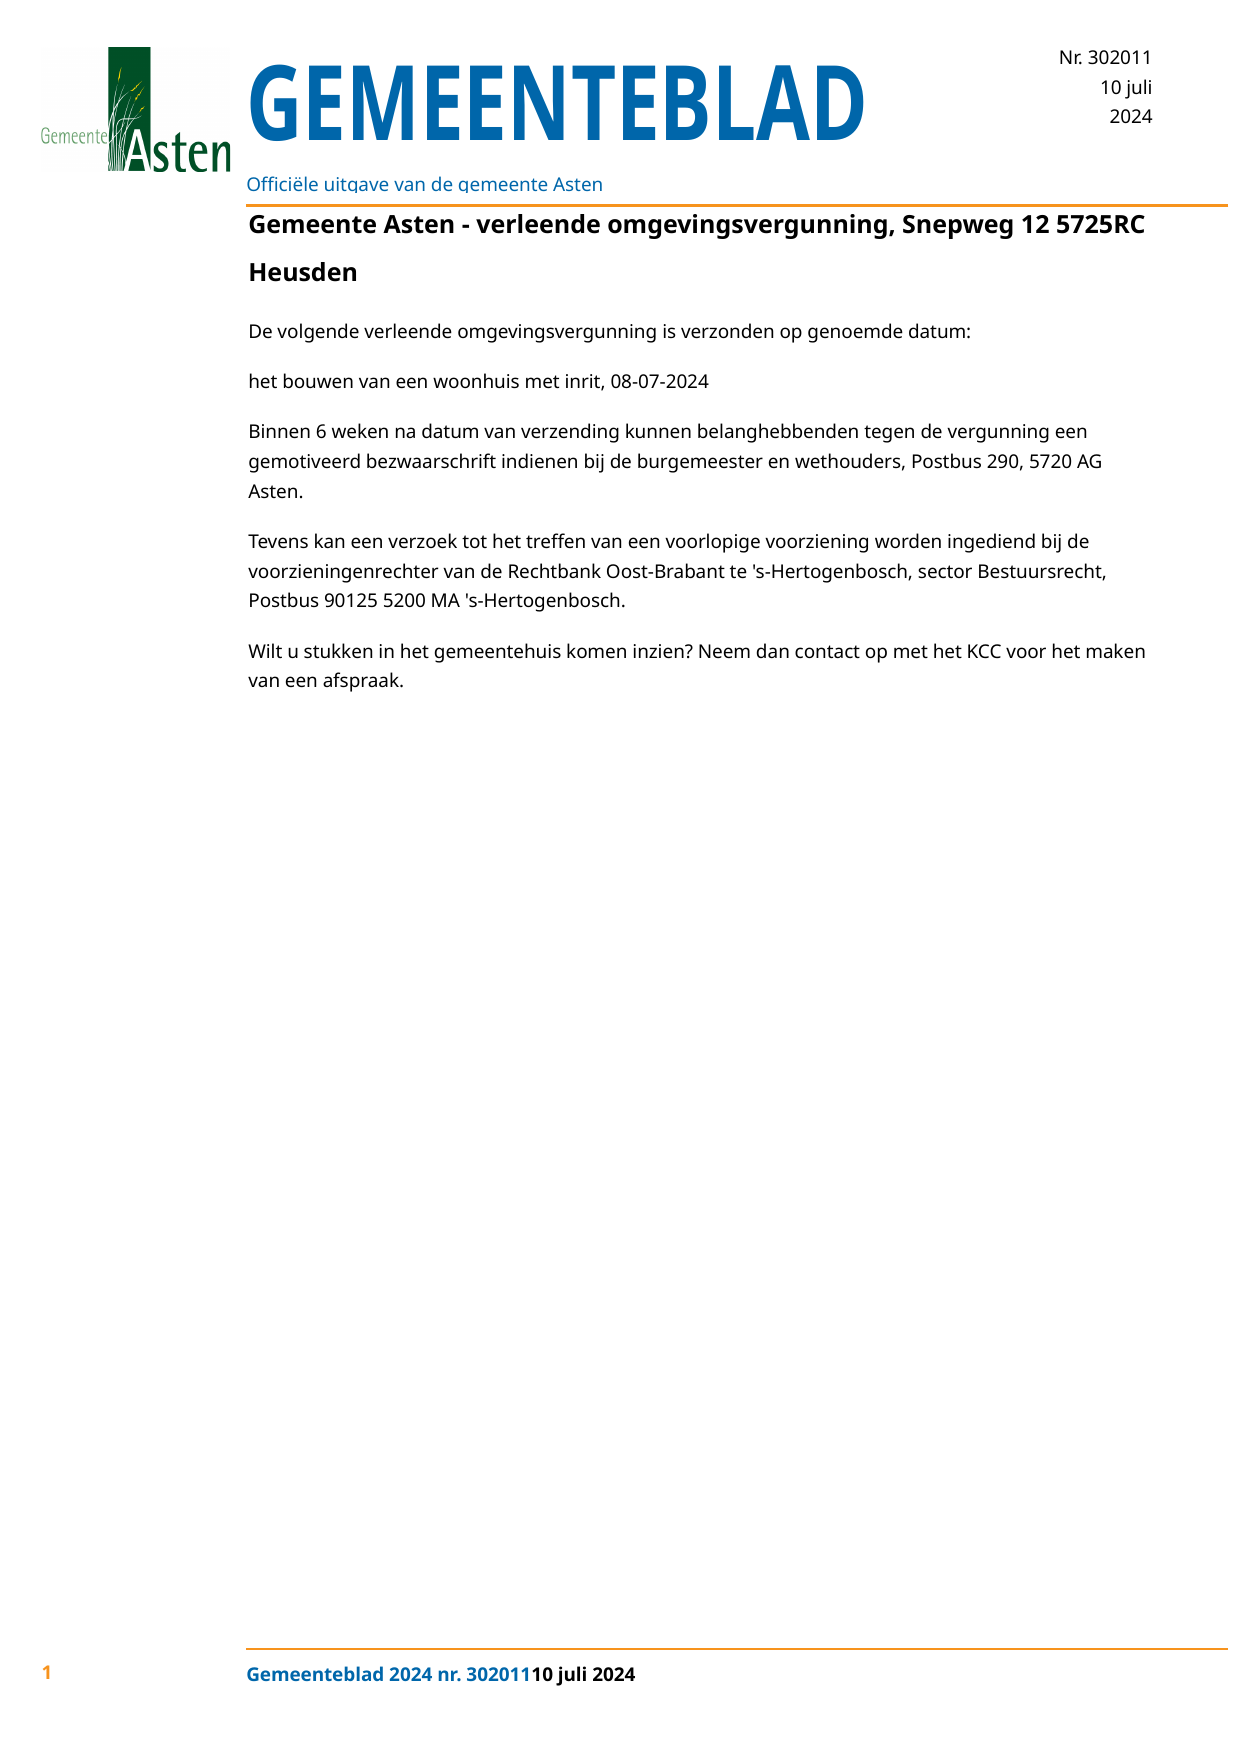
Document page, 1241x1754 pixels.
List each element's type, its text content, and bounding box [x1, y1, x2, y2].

text Tevens kan een verzoek tot het treffen van een voorlopige voorziening worden ingediend bij de voorzieningenrechter van de Rechtbank Oost-Brabant te 's-Hertogenbosch, sector Bestuursrecht, Postbus 90125 5200 MA 's-Hertogenbosch. [248, 528, 1152, 613]
text Wilt u stukken in het gemeentehuis komen inzien? Neem dan contact op met het KCC voor het maken van een afspraak. [248, 638, 1152, 693]
text Gemeente Asten - verleende omgevingsvergunning, Snepweg 12 5725RC Heusden [248, 207, 1152, 288]
text Binnen 6 weken na datum van verzending kunnen belanghebbenden tegen de vergunning een gemotiveerd bezwaarschrift indienen bij de burgemeester en wethouders, Postbus 290, 5720 AG Asten. [248, 419, 1152, 504]
picture [41, 47, 231, 172]
text De volgende verleende omgevingsvergunning is verzonden op genoemde datum: [248, 318, 1152, 344]
text het bouwen van een woonhuis met inrit, 08-07-2024 [248, 368, 1152, 394]
